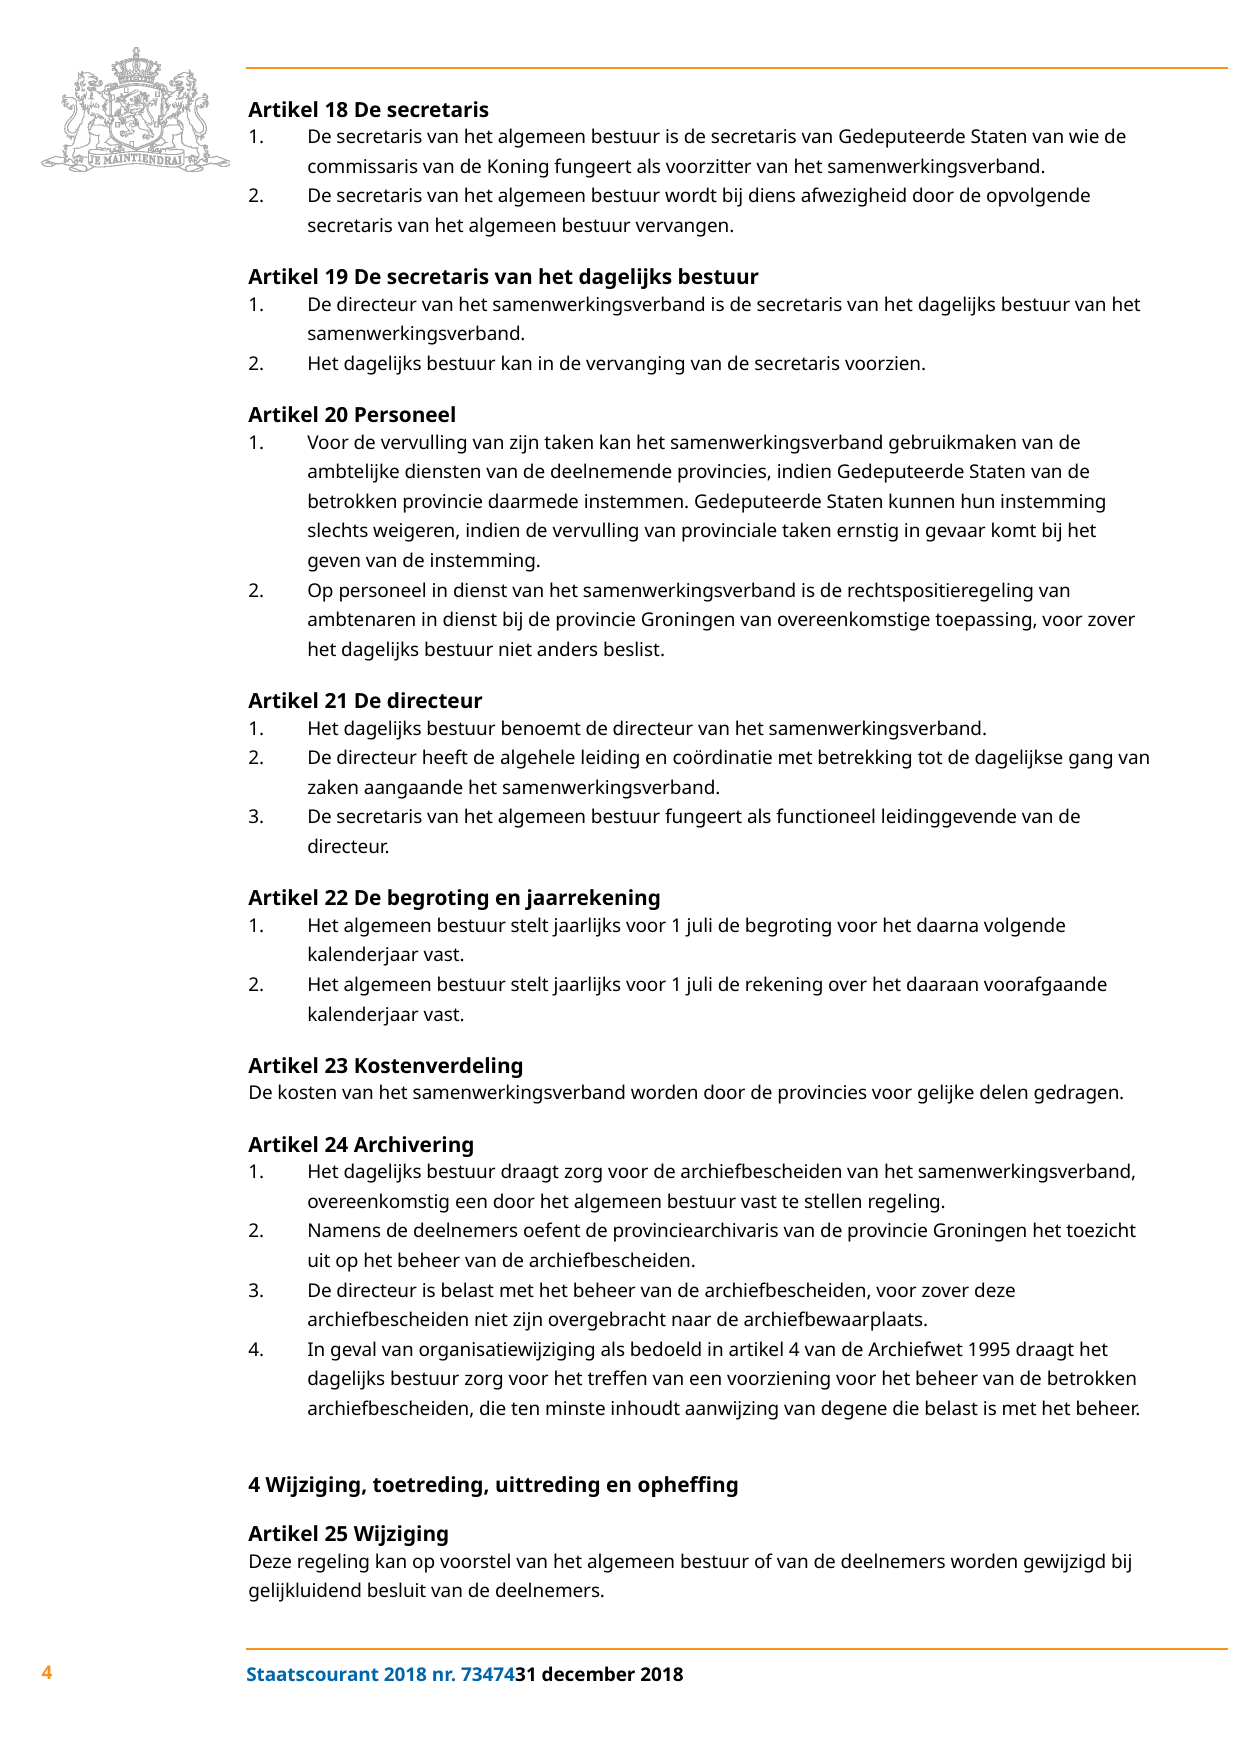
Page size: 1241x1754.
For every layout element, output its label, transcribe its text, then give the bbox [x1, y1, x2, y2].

picture [41, 47, 231, 172]
text Artikel 19 De secretaris van het dagelijks bestuur [248, 262, 1152, 291]
text Artikel 23 Kostenverdeling [248, 1051, 1152, 1079]
text 4 Wijziging, toetreding, uittreding en opheffing [248, 1470, 1152, 1499]
list Het algemeen bestuur stelt jaarlijks voor 1 juli de rekening over het daaraan voorafgaande kalenderjaar vast. [248, 971, 1152, 1026]
list De directeur heeft de algehele leiding en coördinatie met betrekking tot de dagelijkse gang van zaken aangaande het samenwerkingsverband. [248, 744, 1152, 800]
list De directeur van het samenwerkingsverband is de secretaris van het dagelijks bestuur van het samenwerkingsverband. [248, 291, 1152, 346]
text Artikel 21 De directeur [248, 686, 1152, 715]
text Artikel 20 Personeel [248, 400, 1152, 429]
list Het dagelijks bestuur draagt zorg voor de archiefbescheiden van het samenwerkingsverband, overeenkomstig een door het algemeen bestuur vast te stellen regeling. [248, 1158, 1152, 1214]
list Het algemeen bestuur stelt jaarlijks voor 1 juli de begroting voor het daarna volgende kalenderjaar vast. [248, 912, 1152, 967]
list Namens de deelnemers oefent de provinciearchivaris van de provincie Groningen het toezicht uit op het beheer van de archiefbescheiden. [248, 1218, 1152, 1273]
list Het dagelijks bestuur benoemt de directeur van het samenwerkingsverband. [248, 715, 1152, 741]
list Voor de vervulling van zijn taken kan het samenwerkingsverband gebruikmaken van de ambtelijke diensten van de deelnemende provincies, indien Gedeputeerde Staten van de betrokken provincie daarmede instemmen. Gedeputeerde Staten kunnen hun instemming slechts weigeren, indien de vervulling van provinciale taken ernstig in gevaar komt bij het geven van de instemming. [248, 429, 1152, 573]
list De secretaris van het algemeen bestuur fungeert als functioneel leidinggevende van de directeur. [248, 803, 1152, 859]
list De directeur is belast met het beheer van de archiefbescheiden, voor zover deze archiefbescheiden niet zijn overgebracht naar de archiefbewaarplaats. [248, 1277, 1152, 1332]
list In geval van organisatiewijziging als bedoeld in artikel 4 van de Archiefwet 1995 draagt het dagelijks bestuur zorg voor het treffen van een voorziening voor het beheer van de betrokken archiefbescheiden, die ten minste inhoudt aanwijzing van degene die belast is met het beheer. [248, 1336, 1152, 1421]
list De secretaris van het algemeen bestuur wordt bij diens afwezigheid door de opvolgende secretaris van het algemeen bestuur vervangen. [248, 182, 1152, 238]
text Artikel 24 Archivering [248, 1130, 1152, 1158]
list De secretaris van het algemeen bestuur is de secretaris van Gedeputeerde Staten van wie de commissaris van de Koning fungeert als voorzitter van het samenwerkingsverband. [248, 123, 1152, 178]
text Artikel 18 De secretaris [248, 95, 1152, 123]
text Artikel 22 De begroting en jaarrekening [248, 883, 1152, 912]
list Het dagelijks bestuur kan in de vervanging van de secretaris voorzien. [248, 350, 1152, 376]
text Artikel 25 Wijziging [248, 1519, 1152, 1548]
list Op personeel in dienst van het samenwerkingsverband is de rechtspositieregeling van ambtenaren in dienst bij de provincie Groningen van overeenkomstige toepassing, voor zover het dagelijks bestuur niet anders beslist. [248, 577, 1152, 662]
text Deze regeling kan op voorstel van het algemeen bestuur of van de deelnemers worden gewijzigd bij gelijkluidend besluit van de deelnemers. [248, 1548, 1152, 1603]
text De kosten van het samenwerkingsverband worden door de provincies voor gelijke delen gedragen. [248, 1079, 1152, 1105]
